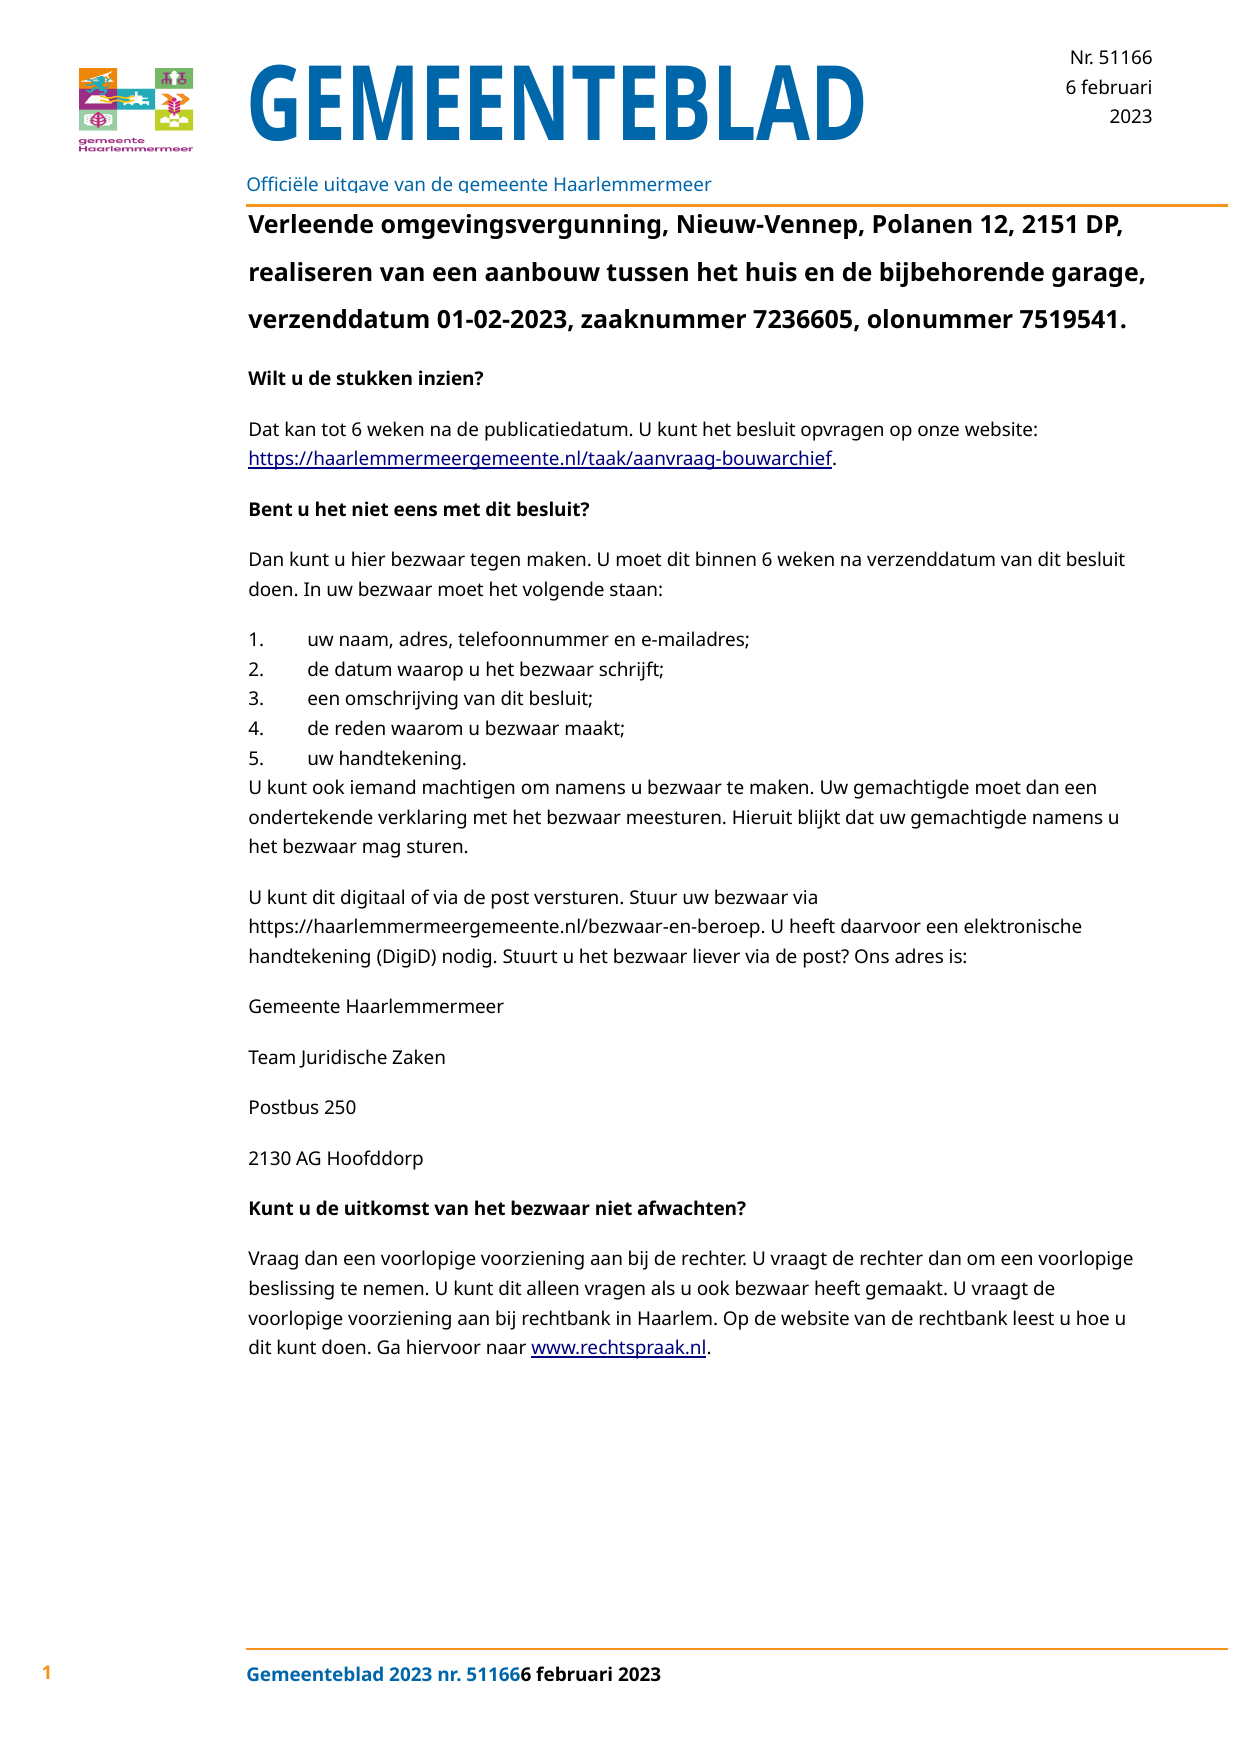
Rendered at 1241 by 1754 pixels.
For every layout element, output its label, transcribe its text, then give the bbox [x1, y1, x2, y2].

text Wilt u de stukken inzien? [248, 366, 1152, 391]
text Dan kunt u hier bezwaar tegen maken. U moet dit binnen 6 weken na verzenddatum van dit besluit doen. In uw bezwaar moet het volgende staan: [248, 546, 1152, 602]
text U kunt ook iemand machtigen om namens u bezwaar te maken. Uw gemachtigde moet dan een ondertekende verklaring met het bezwaar meesturen. Hieruit blijkt dat uw gemachtigde namens u het bezwaar mag sturen. [248, 774, 1152, 859]
text Team Juridische Zaken [248, 1044, 1152, 1069]
list de datum waarop u het bezwaar schrijft; [248, 656, 1152, 682]
list een omschrijving van dit besluit; [248, 686, 1152, 711]
text Kunt u de uitkomst van het bezwaar niet afwachten? [248, 1195, 1152, 1221]
text Dat kan tot 6 weken na de publicatiedatum. U kunt het besluit opvragen op onze website: https://haarlemmermeergemeente.nl/taak/aanvraag-bouwarchief. [248, 416, 1152, 471]
text Verleende omgevingsvergunning, Nieuw-Vennep, Polanen 12, 2151 DP, realiseren van een aanbouw tussen het huis en de bijbehorende garage, verzenddatum 01-02-2023, zaaknummer 7236605, olonummer 7519541. [248, 207, 1152, 336]
text Postbus 250 [248, 1094, 1152, 1120]
text 2130 AG Hoofddorp [248, 1145, 1152, 1170]
text U kunt dit digitaal of via de post versturen. Stuur uw bezwaar via https://haarlemmermeergemeente.nl/bezwaar-en-beroep. U heeft daarvoor een elektronische handtekening (DigiD) nodig. Stuurt u het bezwaar liever via de post? Ons adres is: [248, 884, 1152, 969]
text Bent u het niet eens met dit besluit? [248, 496, 1152, 522]
list uw naam, adres, telefoonnummer en e-mailadres; [248, 626, 1152, 652]
list uw handtekening. [248, 745, 1152, 770]
text Vraag dan een voorlopige voorziening aan bij de rechter. U vraagt de rechter dan om een voorlopige beslissing te nemen. U kunt dit alleen vragen als u ook bezwaar heeft gemaakt. U vraagt de voorlopige voorziening aan bij rechtbank in Haarlem. Op de website van de rechtbank leest u hoe u dit kunt doen. Ga hiervoor naar www.rechtspraak.nl. [248, 1246, 1152, 1360]
picture [41, 47, 231, 172]
list de reden waarom u bezwaar maakt; [248, 715, 1152, 741]
text Gemeente Haarlemmermeer [248, 993, 1152, 1019]
